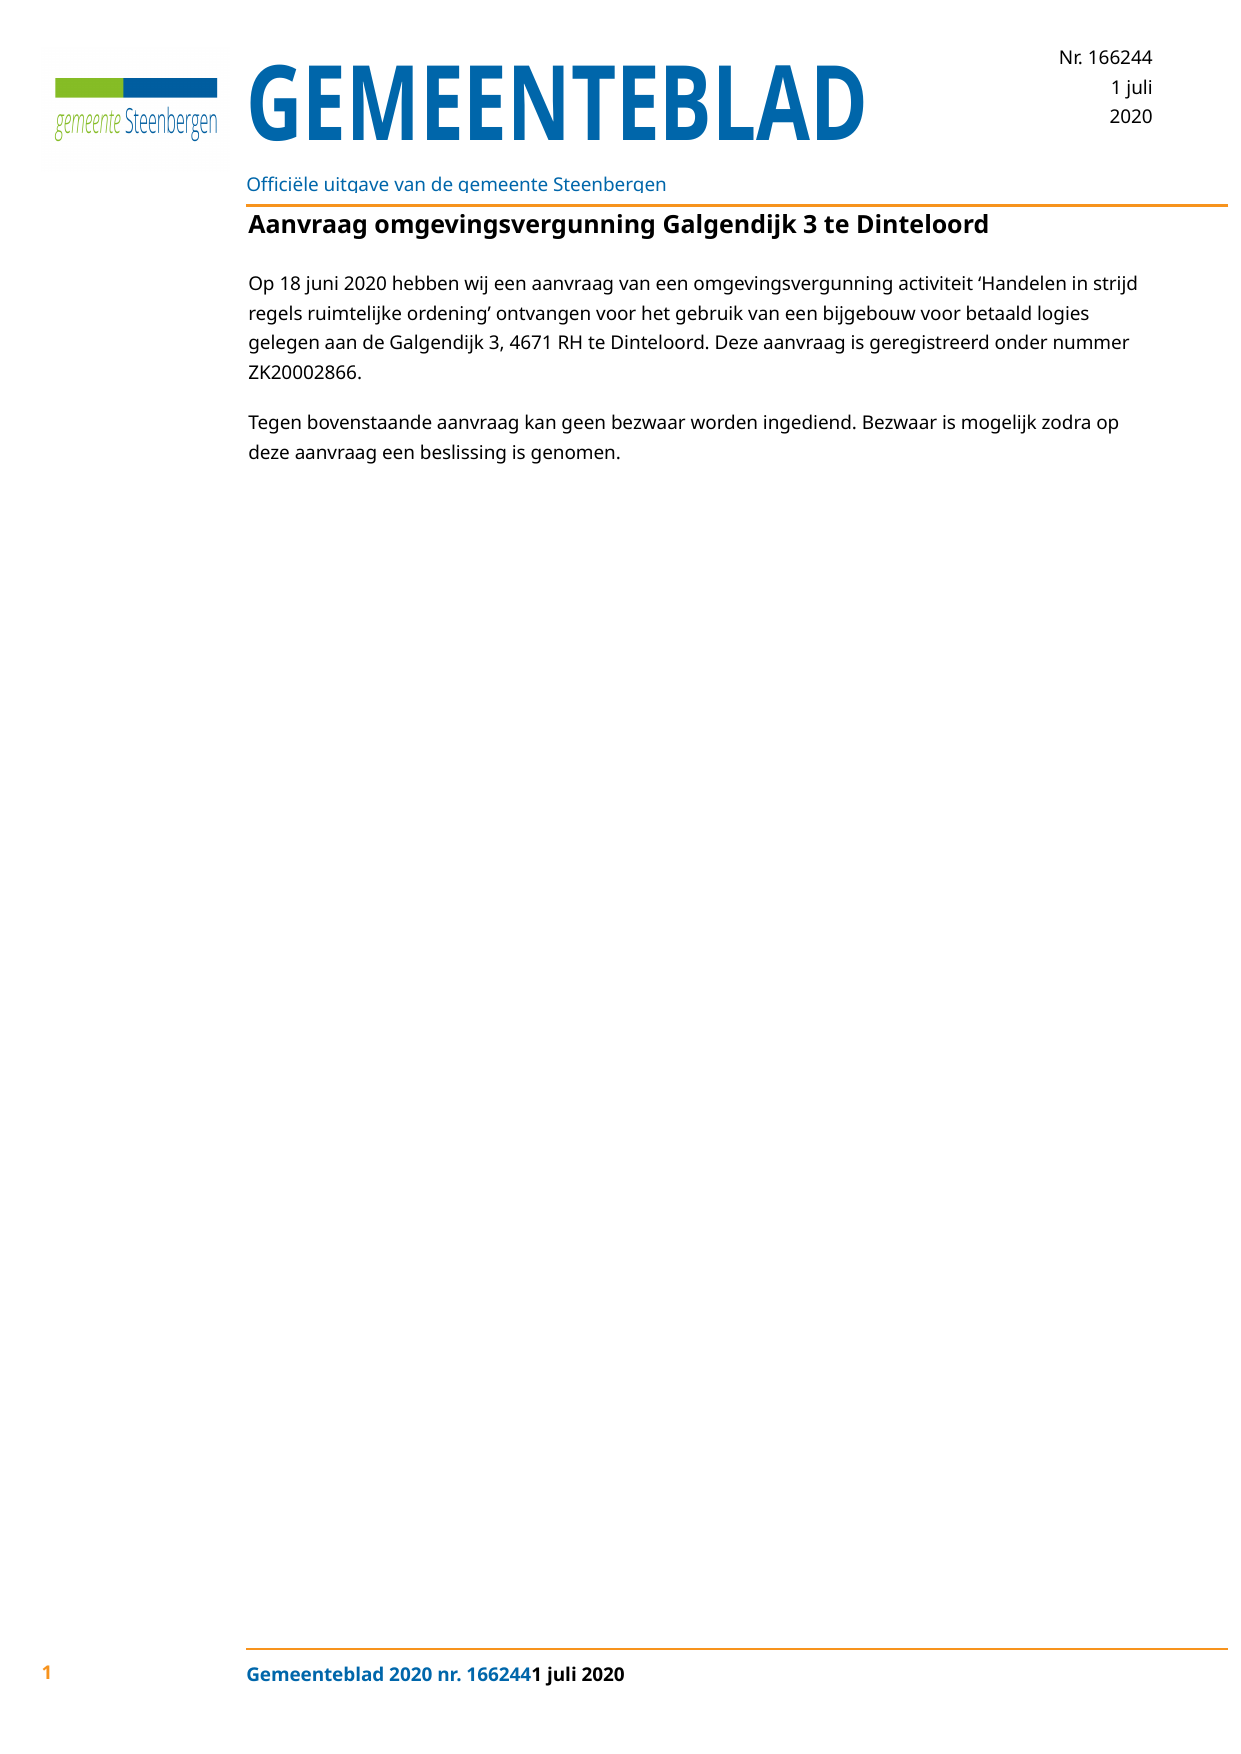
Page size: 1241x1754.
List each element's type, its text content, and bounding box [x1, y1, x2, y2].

picture [41, 47, 231, 172]
text Op 18 juni 2020 hebben wij een aanvraag van een omgevingsvergunning activiteit ‘Handelen in strijd regels ruimtelijke ordening’ ontvangen voor het gebruik van een bijgebouw voor betaald logies gelegen aan de Galgendijk 3, 4671 RH te Dinteloord. Deze aanvraag is geregistreerd onder nummer ZK20002866. [248, 270, 1152, 385]
text Tegen bovenstaande aanvraag kan geen bezwaar worden ingediend. Bezwaar is mogelijk zodra op deze aanvraag een beslissing is genomen. [248, 409, 1152, 465]
text Aanvraag omgevingsvergunning Galgendijk 3 te Dinteloord [248, 207, 1152, 241]
